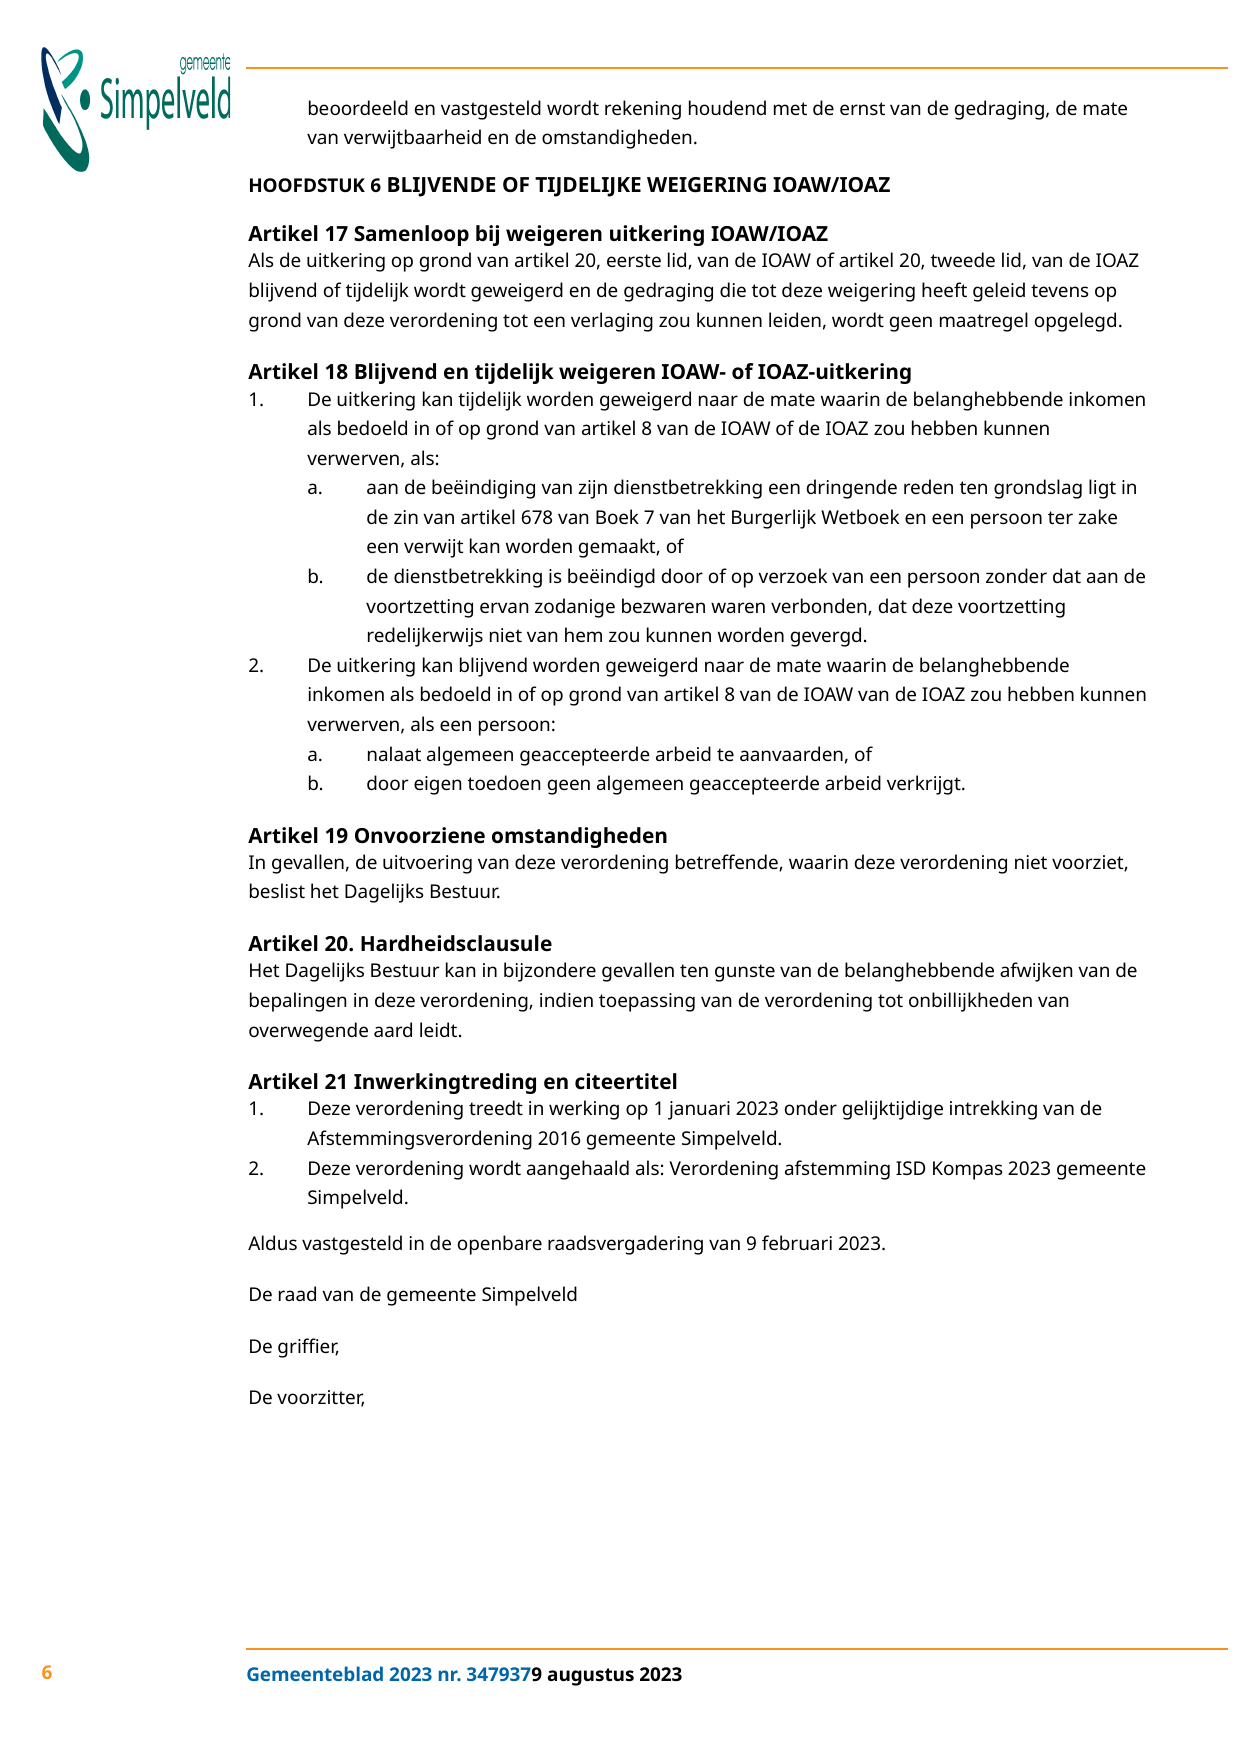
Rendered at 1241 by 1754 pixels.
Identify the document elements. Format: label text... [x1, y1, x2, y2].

picture [41, 47, 231, 172]
list de dienstbetrekking is beëindigd door of op verzoek van een persoon zonder dat aan de voortzetting ervan zodanige bezwaren waren verbonden, dat deze voortzetting redelijkerwijs niet van hem zou kunnen worden gevergd. [307, 563, 1152, 648]
list De uitkering kan blijvend worden geweigerd naar de mate waarin de belanghebbende inkomen als bedoeld in of op grond van artikel 8 van de IOAW van de IOAZ zou hebben kunnen verwerven, als een persoon: [248, 652, 1152, 737]
list nalaat algemeen geaccepteerde arbeid te aanvaarden, of [307, 741, 1152, 766]
text Als de uitkering op grond van artikel 20, eerste lid, van de IOAW of artikel 20, tweede lid, van de IOAZ blijvend of tijdelijk wordt geweigerd en de gedraging die tot deze weigering heeft geleid tevens op grond van deze verordening tot een verlaging zou kunnen leiden, wordt geen maatregel opgelegd. [248, 248, 1152, 333]
text De voorzitter, [248, 1384, 1152, 1410]
list Deze verordening wordt aangehaald als: Verordening afstemming ISD Kompas 2023 gemeente Simpelveld. [248, 1155, 1152, 1210]
list beoordeeld en vastgesteld wordt rekening houdend met de ernst van de gedraging, de mate van verwijtbaarheid en de omstandigheden. [248, 95, 1152, 150]
text Artikel 19 Onvoorziene omstandigheden [248, 821, 1152, 849]
text Het Dagelijks Bestuur kan in bijzondere gevallen ten gunste van de belanghebbende afwijken van de bepalingen in deze verordening, indien toepassing van de verordening tot onbillijkheden van overwegende aard leidt. [248, 958, 1152, 1042]
text In gevallen, de uitvoering van deze verordening betreffende, waarin deze verordening niet voorziet, beslist het Dagelijks Bestuur. [248, 849, 1152, 904]
text De griffier, [248, 1333, 1152, 1359]
list door eigen toedoen geen algemeen geaccepteerde arbeid verkrijgt. [307, 770, 1152, 796]
list De uitkering kan tijdelijk worden geweigerd naar de mate waarin de belanghebbende inkomen als bedoeld in of op grond van artikel 8 van de IOAW of de IOAZ zou hebben kunnen verwerven, als: [248, 386, 1152, 471]
text Artikel 17 Samenloop bij weigeren uitkering IOAW/IOAZ [248, 219, 1152, 248]
text Artikel 20. Hardheidsclausule [248, 929, 1152, 958]
text Artikel 21 Inwerkingtreding en citeertitel [248, 1067, 1152, 1096]
text Aldus vastgesteld in de openbare raadsvergadering van 9 februari 2023. [248, 1230, 1152, 1256]
text Artikel 18 Blijvend en tijdelijk weigeren IOAW- of IOAZ-uitkering [248, 357, 1152, 386]
list aan de beëindiging van zijn dienstbetrekking een dringende reden ten grondslag ligt in de zin van artikel 678 van Boek 7 van het Burgerlijk Wetboek en een persoon ter zake een verwijt kan worden gemaakt, of [307, 474, 1152, 559]
text HOOFDSTUK 6 BLIJVENDE OF TIJDELIJKE WEIGERING IOAW/IOAZ [248, 170, 1152, 198]
text De raad van de gemeente Simpelveld [248, 1281, 1152, 1307]
list Deze verordening treedt in werking op 1 januari 2023 onder gelijktijdige intrekking van de Afstemmingsverordening 2016 gemeente Simpelveld. [248, 1096, 1152, 1151]
